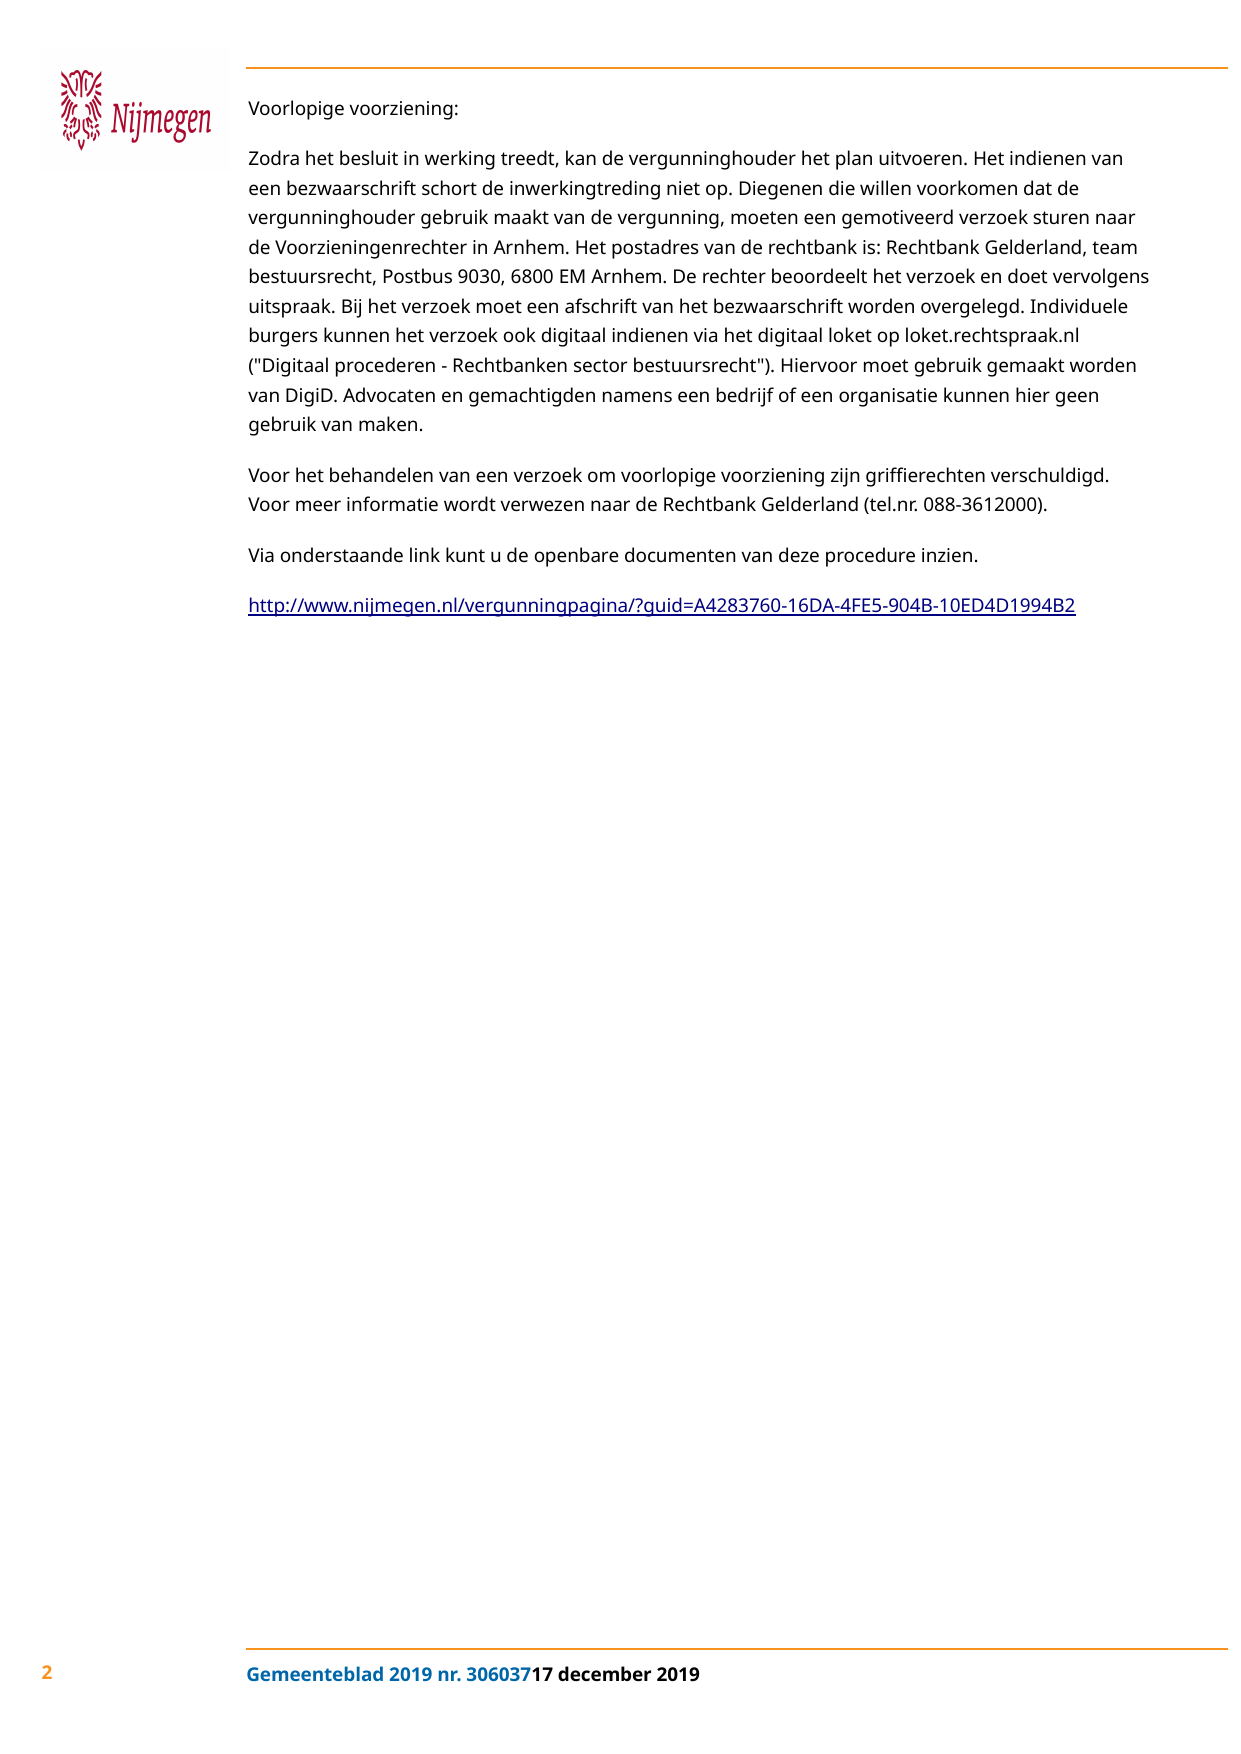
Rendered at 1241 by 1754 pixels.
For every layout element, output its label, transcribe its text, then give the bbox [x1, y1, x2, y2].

picture [41, 47, 231, 172]
text Voorlopige voorziening: [248, 95, 1152, 121]
text http://www.nijmegen.nl/vergunningpagina/?guid=A4283760-16DA-4FE5-904B-10ED4D1994B2 [248, 592, 1152, 618]
text Voor het behandelen van een verzoek om voorlopige voorziening zijn griffierechten verschuldigd. Voor meer informatie wordt verwezen naar de Rechtbank Gelderland (tel.nr. 088-3612000). [248, 462, 1152, 517]
text Via onderstaande link kunt u de openbare documenten van deze procedure inzien. [248, 542, 1152, 568]
text Zodra het besluit in werking treedt, kan de vergunninghouder het plan uitvoeren. Het indienen van een bezwaarschrift schort de inwerkingtreding niet op. Diegenen die willen voorkomen dat de vergunninghouder gebruik maakt van de vergunning, moeten een gemotiveerd verzoek sturen naar de Voorzieningenrechter in Arnhem. Het postadres van de rechtbank is: Rechtbank Gelderland, team bestuursrecht, Postbus 9030, 6800 EM Arnhem. De rechter beoordeelt het verzoek en doet vervolgens uitspraak. Bij het verzoek moet een afschrift van het bezwaarschrift worden overgelegd. Individuele burgers kunnen het verzoek ook digitaal indienen via het digitaal loket op loket.rechtspraak.nl ("Digitaal procederen - Rechtbanken sector bestuursrecht"). Hiervoor moet gebruik gemaakt worden van DigiD. Advocaten en gemachtigden namens een bedrijf of een organisatie kunnen hier geen gebruik van maken. [248, 145, 1152, 437]
